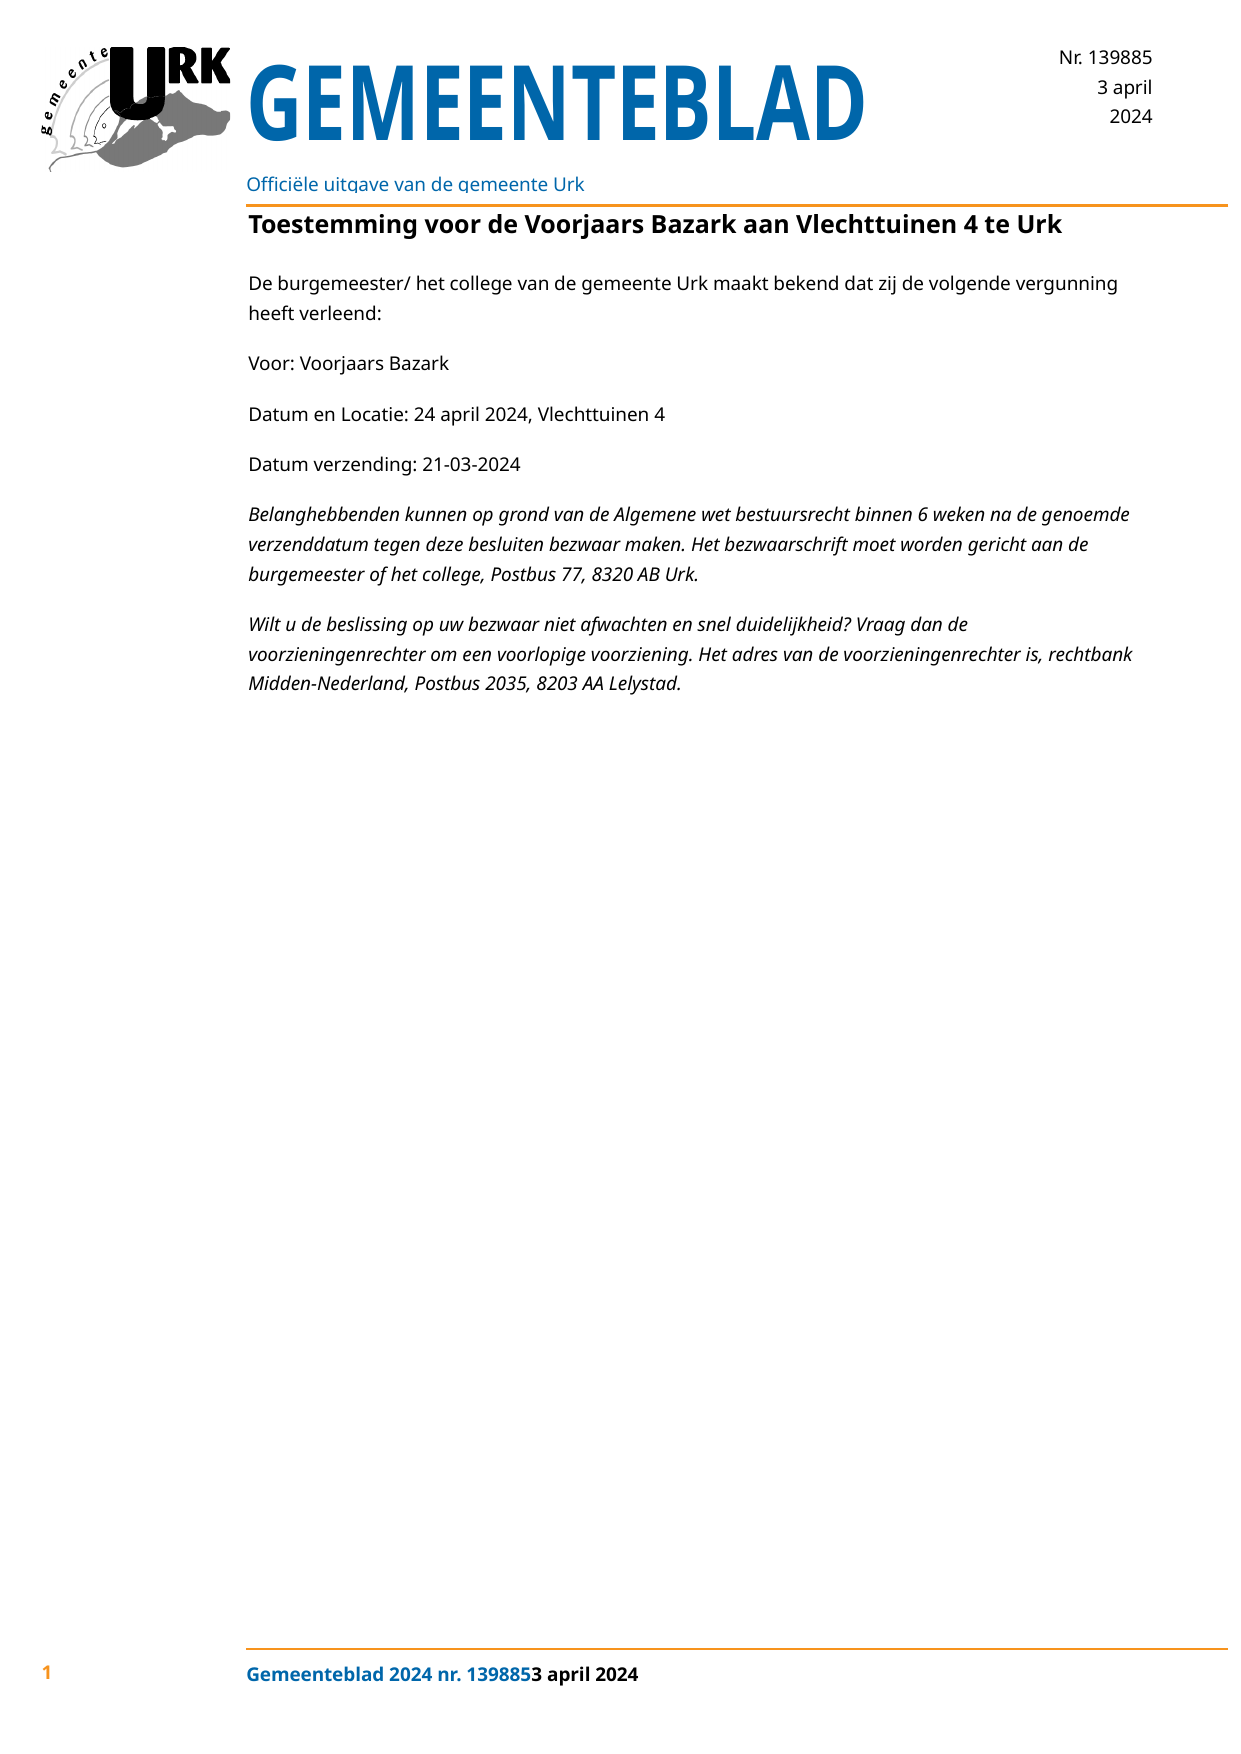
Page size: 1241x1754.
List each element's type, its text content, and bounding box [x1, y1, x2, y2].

picture [41, 47, 231, 172]
text Datum en Locatie: 24 april 2024, Vlechttuinen 4 [248, 401, 1152, 426]
text Belanghebbenden kunnen op grond van de Algemene wet bestuursrecht binnen 6 weken na de genoemde verzenddatum tegen deze besluiten bezwaar maken. Het bezwaarschrift moet worden gericht aan de burgemeester of het college, Postbus 77, 8320 AB Urk. [248, 502, 1152, 586]
text Voor: Voorjaars Bazark [248, 350, 1152, 376]
text Toestemming voor de Voorjaars Bazark aan Vlechttuinen 4 te Urk [248, 207, 1152, 241]
text De burgemeester/ het college van de gemeente Urk maakt bekend dat zij de volgende vergunning heeft verleend: [248, 270, 1152, 326]
text Wilt u de beslissing op uw bezwaar niet afwachten en snel duidelijkheid? Vraag dan de voorzieningenrechter om een voorlopige voorziening. Het adres van de voorzieningenrechter is, rechtbank Midden-Nederland, Postbus 2035, 8203 AA Lelystad. [248, 611, 1152, 696]
text Datum verzending: 21-03-2024 [248, 451, 1152, 477]
